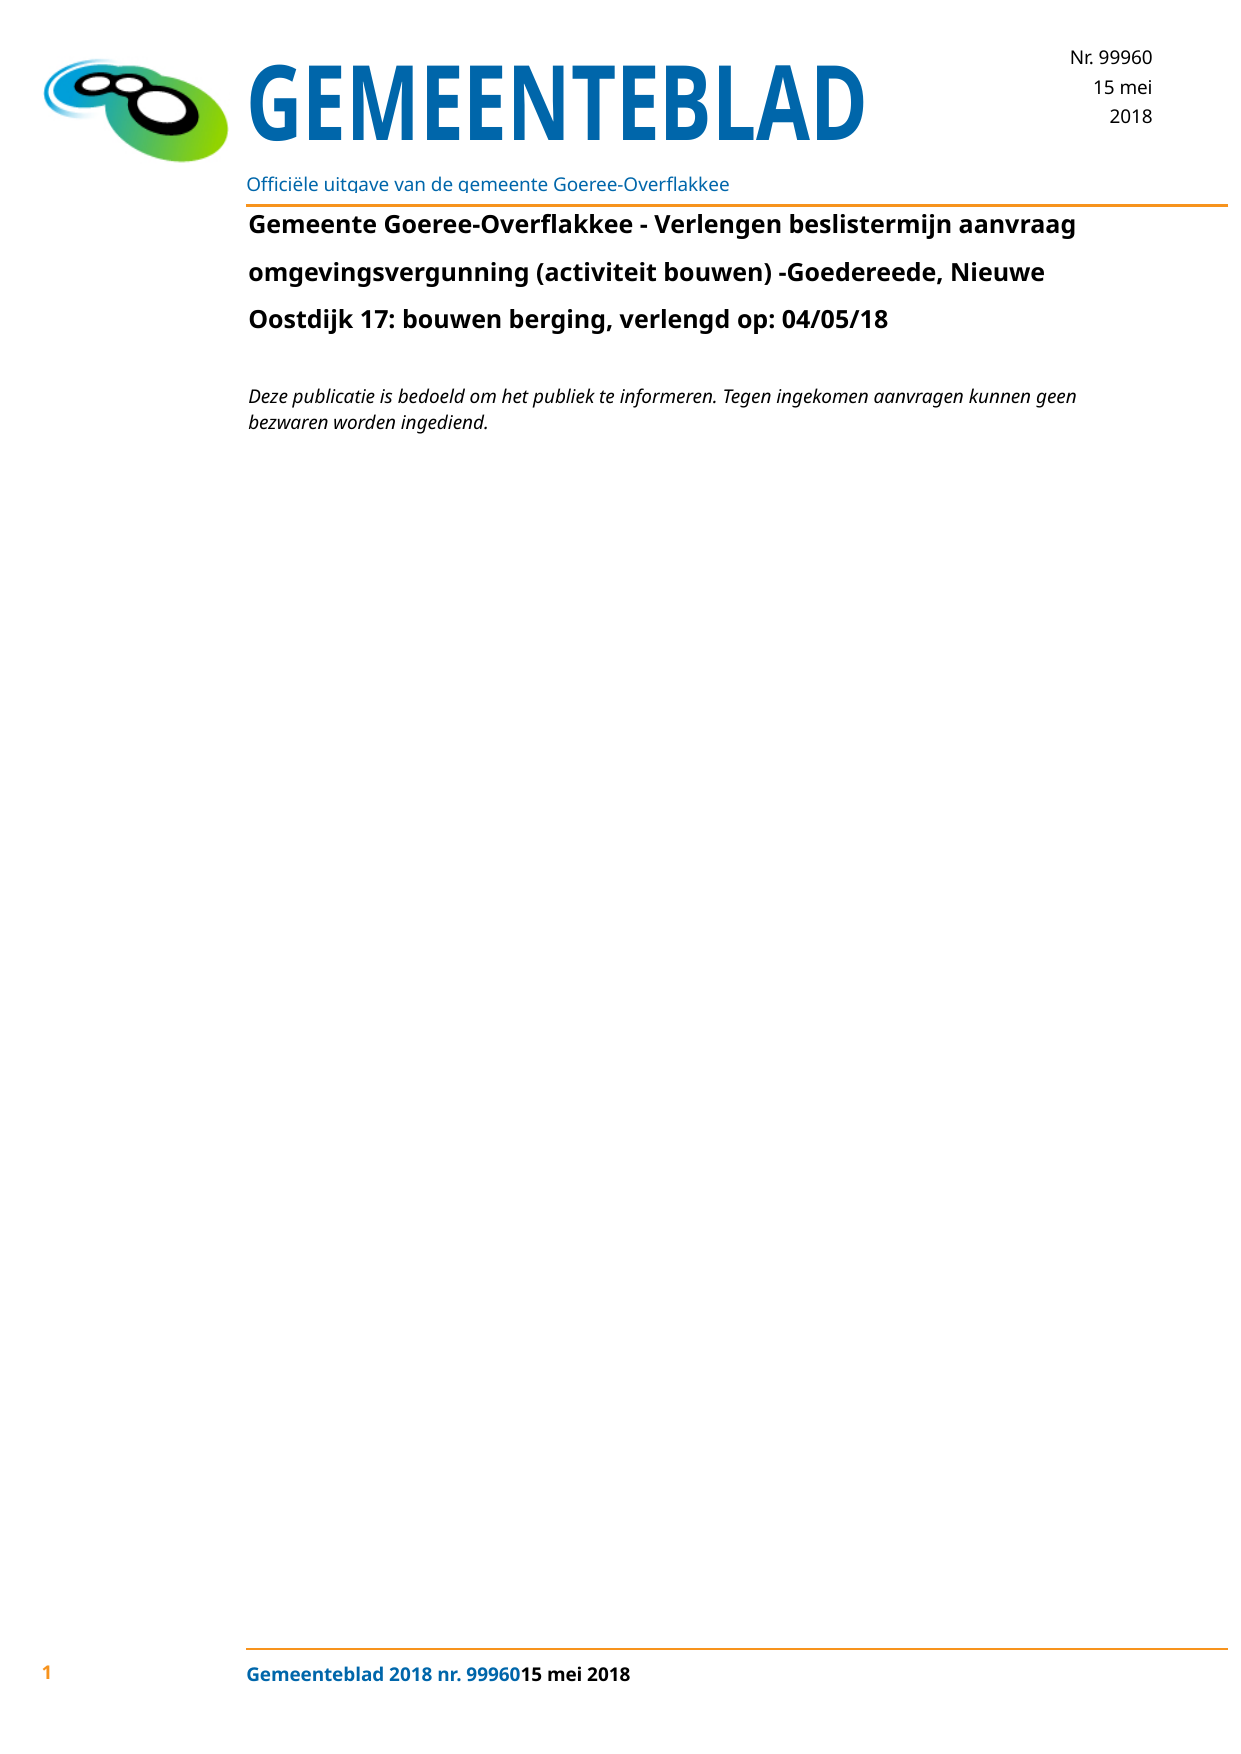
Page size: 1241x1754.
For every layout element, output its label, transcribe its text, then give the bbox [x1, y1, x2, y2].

picture [41, 47, 231, 172]
text Deze publicatie is bedoeld om het publiek te informeren. Tegen ingekomen aanvragen kunnen geen bezwaren worden ingediend. [248, 384, 1152, 435]
text Gemeente Goeree-Overflakkee - Verlengen beslistermijn aanvraag omgevingsvergunning (activiteit bouwen) -Goedereede, Nieuwe Oostdijk 17: bouwen berging, verlengd op: 04/05/18 [248, 207, 1152, 336]
